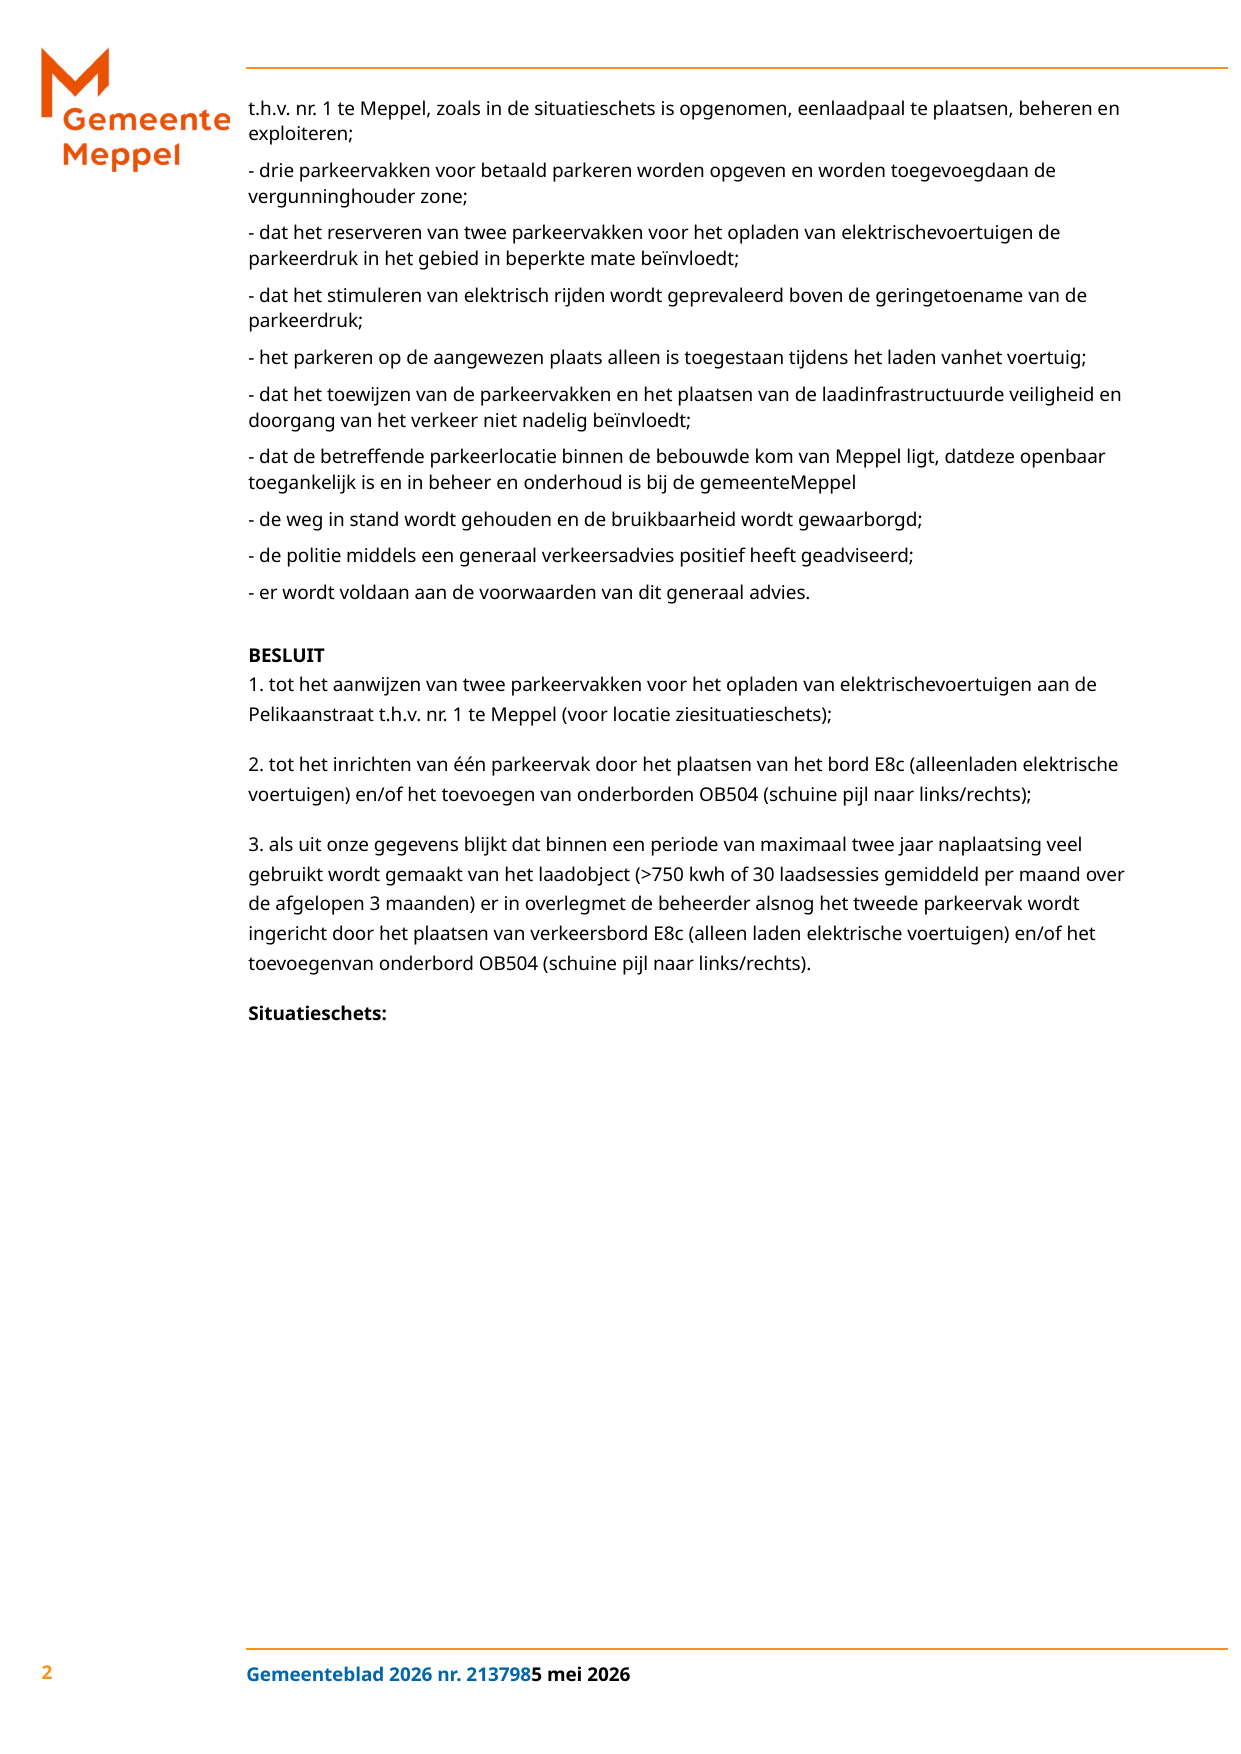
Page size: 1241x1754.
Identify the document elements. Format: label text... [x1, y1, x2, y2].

text - dat de betreffende parkeerlocatie binnen de bebouwde kom van Meppel ligt, datdeze openbaar toegankelijk is en in beheer en onderhoud is bij de gemeenteMeppel [248, 443, 1152, 495]
text - dat het toewijzen van de parkeervakken en het plaatsen van de laadinfrastructuurde veiligheid en doorgang van het verkeer niet nadelig beïnvloedt; [248, 381, 1152, 432]
text - dat het reserveren van twee parkeervakken voor het opladen van elektrischevoertuigen de parkeerdruk in het gebied in beperkte mate beïnvloedt; [248, 219, 1152, 271]
text - dat het stimuleren van elektrisch rijden wordt geprevaleerd boven de geringetoename van de parkeerdruk; [248, 282, 1152, 333]
text t.h.v. nr. 1 te Meppel, zoals in de situatieschets is opgenomen, eenlaadpaal te plaatsen, beheren en exploiteren; [248, 95, 1152, 146]
text - de weg in stand wordt gehouden en de bruikbaarheid wordt gewaarborgd; [248, 506, 1152, 532]
text - de politie middels een generaal verkeersadvies positief heeft geadviseerd; [248, 542, 1152, 568]
text Situatieschets: [248, 1000, 1152, 1026]
text 3. als uit onze gegevens blijkt dat binnen een periode van maximaal twee jaar naplaatsing veel gebruikt wordt gemaakt van het laadobject (>750 kwh of 30 laadsessies gemiddeld per maand over de afgelopen 3 maanden) er in overlegmet de beheerder alsnog het tweede parkeervak wordt ingericht door het plaatsen van verkeersbord E8c (alleen laden elektrische voertuigen) en/of het toevoegenvan onderbord OB504 (schuine pijl naar links/rechts). [248, 831, 1152, 976]
text BESLUIT [248, 642, 1152, 668]
text - er wordt voldaan aan de voorwaarden van dit generaal advies. [248, 579, 1152, 605]
text - het parkeren op de aangewezen plaats alleen is toegestaan tijdens het laden vanhet voertuig; [248, 344, 1152, 370]
picture [41, 47, 231, 172]
text 1. tot het aanwijzen van twee parkeervakken voor het opladen van elektrischevoertuigen aan de Pelikaanstraat t.h.v. nr. 1 te Meppel (voor locatie ziesituatieschets); [248, 671, 1152, 727]
text 2. tot het inrichten van één parkeervak door het plaatsen van het bord E8c (alleenladen elektrische voertuigen) en/of het toevoegen van onderborden OB504 (schuine pijl naar links/rechts); [248, 751, 1152, 807]
text - drie parkeervakken voor betaald parkeren worden opgeven en worden toegevoegdaan de vergunninghouder zone; [248, 157, 1152, 209]
